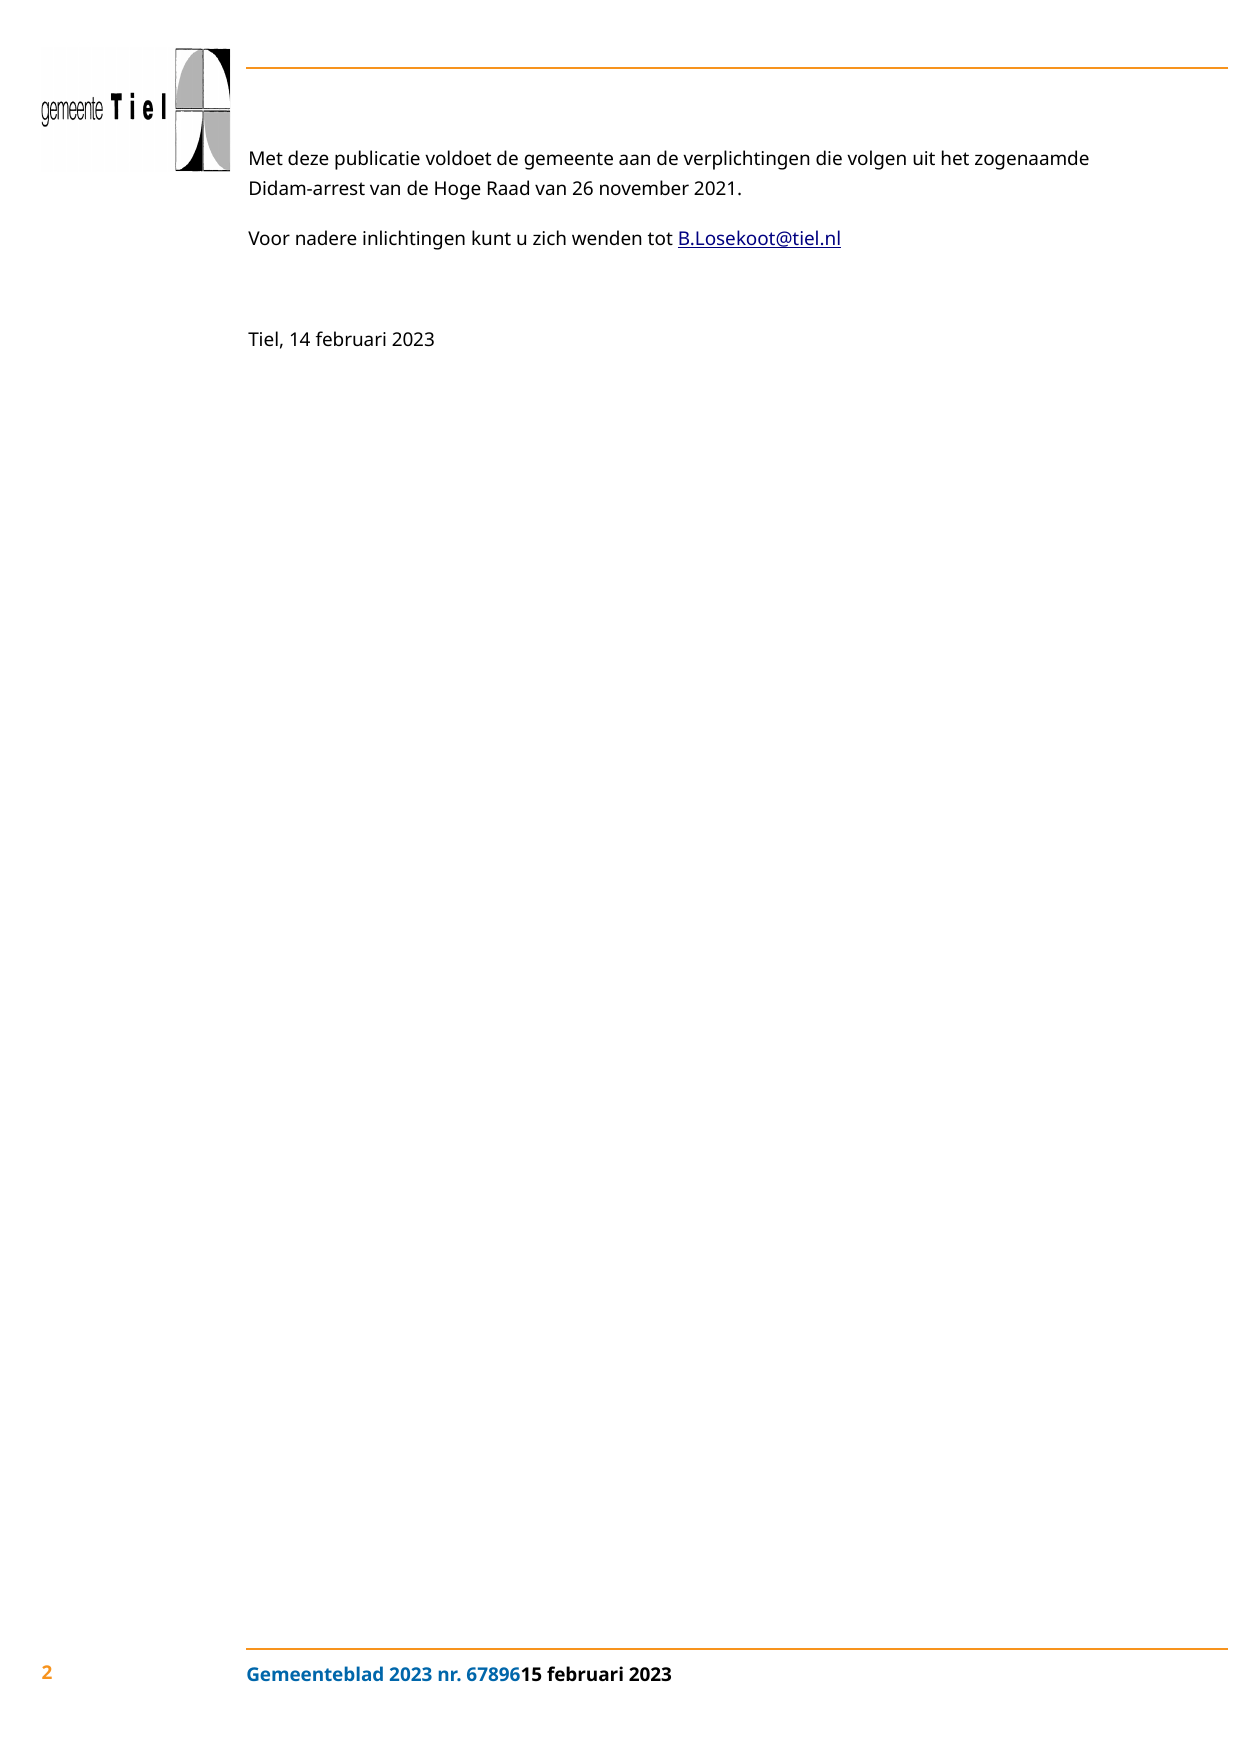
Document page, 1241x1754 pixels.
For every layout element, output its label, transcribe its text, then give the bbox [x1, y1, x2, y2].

text Voor nadere inlichtingen kunt u zich wenden tot B.Losekoot@tiel.nl [248, 225, 1152, 251]
picture [41, 47, 231, 172]
text Met deze publicatie voldoet de gemeente aan de verplichtingen die volgen uit het zogenaamde Didam-arrest van de Hoge Raad van 26 november 2021. [248, 145, 1152, 201]
text Tiel, 14 februari 2023 [248, 326, 1152, 352]
